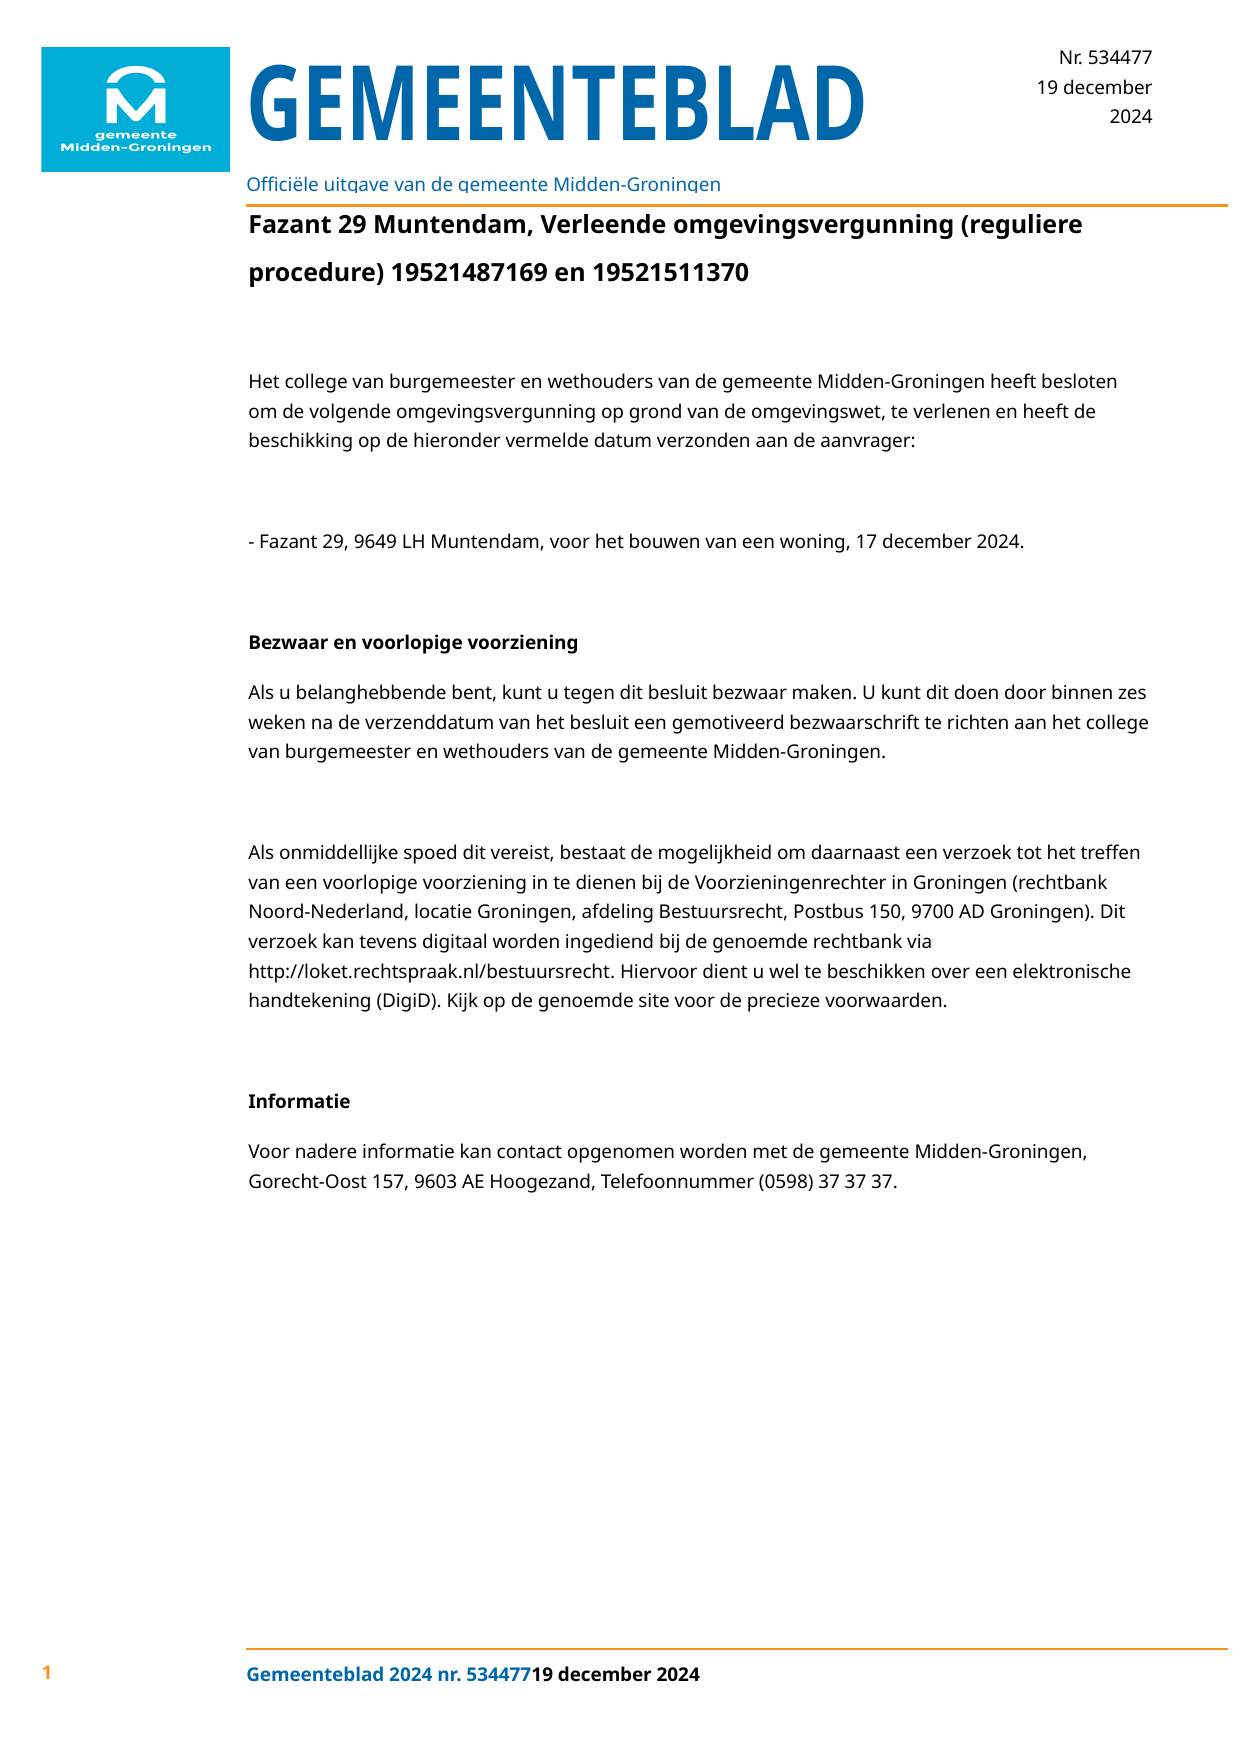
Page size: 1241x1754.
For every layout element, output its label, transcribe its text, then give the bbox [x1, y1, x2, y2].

text - Fazant 29, 9649 LH Muntendam, voor het bouwen van een woning, 17 december 2024. [248, 528, 1152, 554]
picture [184, 146, 190, 153]
picture [107, 89, 165, 122]
text Informatie [248, 1088, 1152, 1114]
text Voor nadere informatie kan contact opgenomen worden met de gemeente Midden-Groningen, Gorecht-Oost 157, 9603 AE Hoogezand, Telefoonnummer (0598) 37 37 37. [248, 1139, 1152, 1194]
text Het college van burgemeester en wethouders van de gemeente Midden-Groningen heeft besloten om de volgende omgevingsvergunning op grond van de omgevingswet, te verlenen en heeft de beschikking op de hieronder vermelde datum verzonden aan de aanvrager: [248, 368, 1152, 453]
text Bezwaar en voorlopige voorziening [248, 629, 1152, 655]
text Als onmiddellijke spoed dit vereist, bestaat de mogelijkheid om daarnaast een verzoek tot het treffen van een voorlopige voorziening in te dienen bij de Voorzieningenrechter in Groningen (rechtbank Noord-Nederland, locatie Groningen, afdeling Bestuursrecht, Postbus 150, 9700 AD Groningen). Dit verzoek kan tevens digitaal worden ingediend bij de genoemde rechtbank via http://loket.rechtspraak.nl/bestuursrecht. Hiervoor dient u wel te beschikken over een elektronische handtekening (DigiD). Kijk op de genoemde site voor de precieze voorwaarden. [248, 839, 1152, 1013]
text Fazant 29 Muntendam, Verleende omgevingsvergunning (reguliere procedure) 19521487169 en 19521511370 [248, 207, 1152, 288]
picture [108, 66, 164, 82]
text Als u belanghebbende bent, kunt u tegen dit besluit bezwaar maken. U kunt dit doen door binnen zes weken na de verzenddatum van het besluit een gemotiveerd bezwaarschrift te richten aan het college van burgemeester en wethouders van de gemeente Midden-Groningen. [248, 679, 1152, 764]
